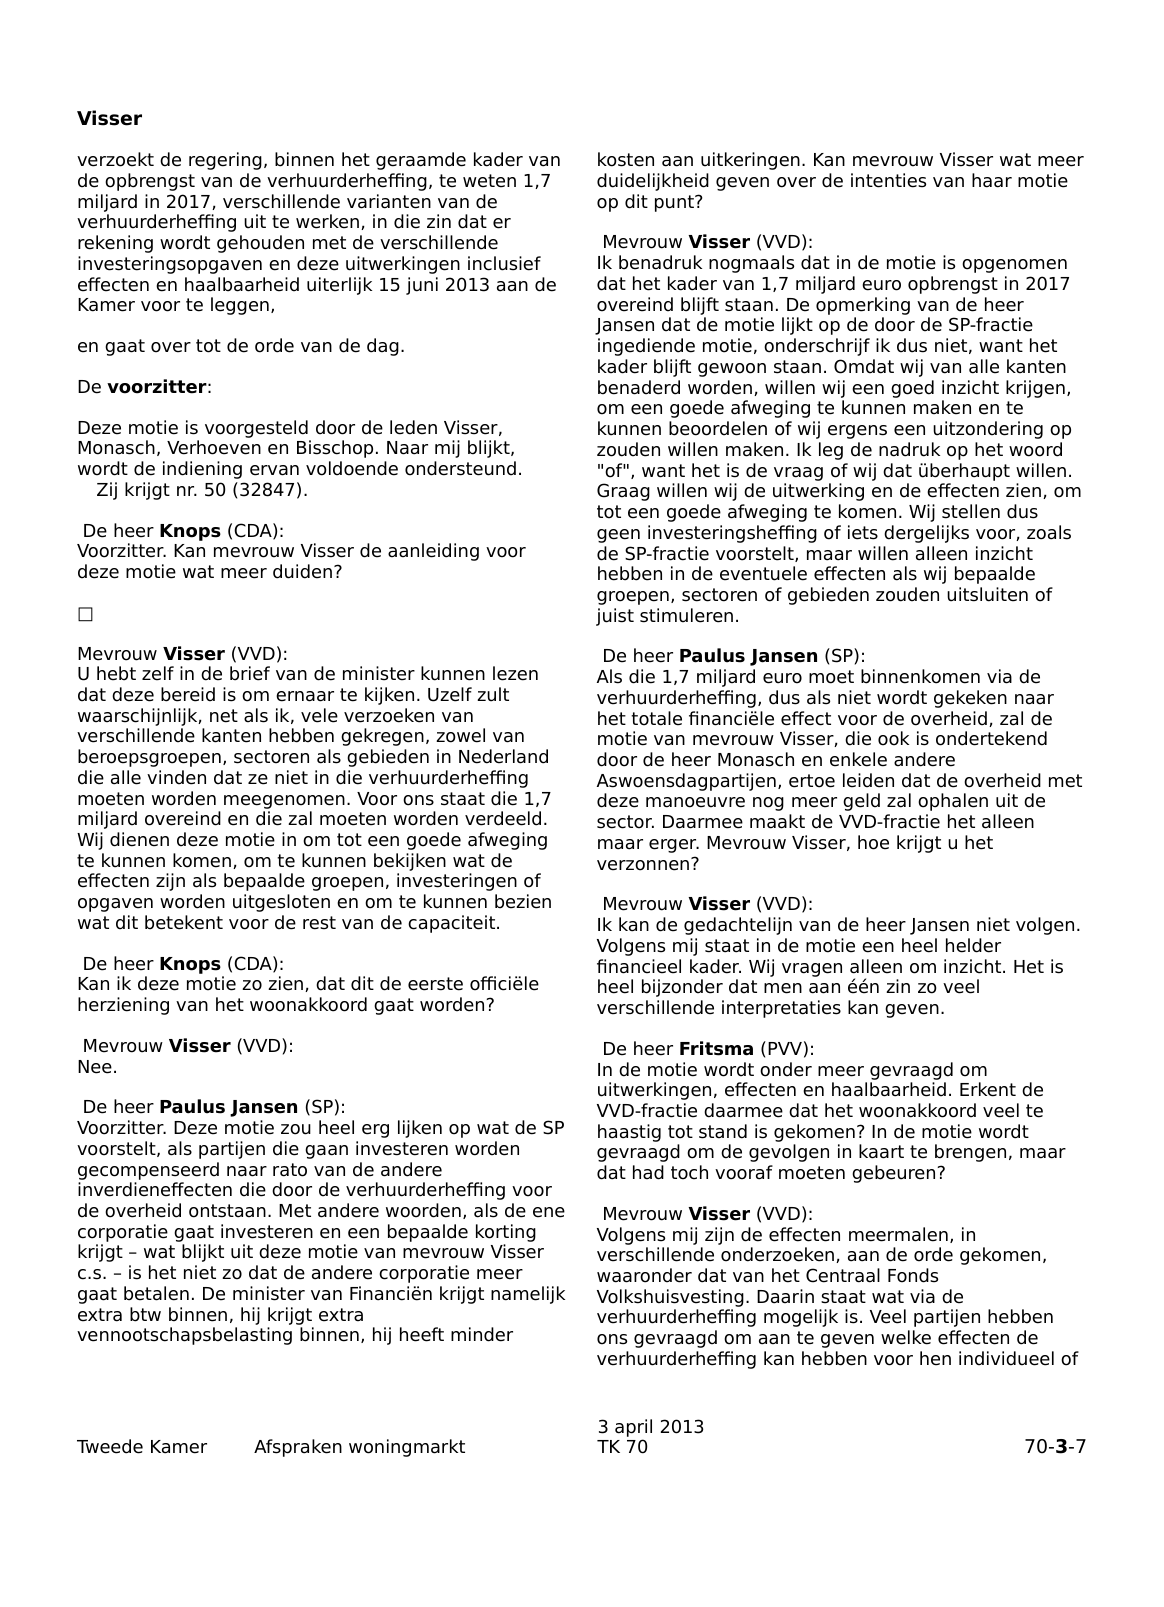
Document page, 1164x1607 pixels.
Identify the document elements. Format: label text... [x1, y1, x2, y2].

text en gaat over tot de orde van de dag. [77, 336, 567, 357]
text kosten aan uitkeringen. Kan mevrouw Visser wat meer duidelijkheid geven over de intenties van haar motie op dit punt? [596, 150, 1087, 212]
text De voorzitter: [77, 377, 567, 397]
text Mevrouw Visser (VVD): [596, 1204, 1087, 1224]
text De heer Knops (CDA): [77, 520, 567, 541]
text Volgens mij zijn de effecten meermalen, in verschillende onderzoeken, aan de orde gekomen, waaronder dat van het Centraal Fonds Volkshuisvesting. Daarin staat wat via de verhuurderheffing mogelijk is. Veel partijen hebben ons gevraagd om aan te geven welke effecten de verhuurderheffing kan hebben voor hen individueel of [596, 1224, 1087, 1369]
text De heer Paulus Jansen (SP): [596, 646, 1087, 667]
text Ik kan de gedachtelijn van de heer Jansen niet volgen. Volgens mij staat in de motie een heel helder financieel kader. Wij vragen alleen om inzicht. Het is heel bijzonder dat men aan één zin zo veel verschillende interpretaties kan geven. [596, 915, 1087, 1019]
text Nee. [77, 1056, 567, 1077]
text Voorzitter. Kan mevrouw Visser de aanleiding voor deze motie wat meer duiden? [77, 541, 567, 583]
text Mevrouw Visser (VVD): [77, 643, 567, 664]
text Mevrouw Visser (VVD): [77, 1036, 567, 1056]
text In de motie wordt onder meer gevraagd om uitwerkingen, effecten en haalbaarheid. Erkent de VVD-fractie daarmee dat het woonakkoord veel te haastig tot stand is gekomen? In de motie wordt gevraagd om de gevolgen in kaart te brengen, maar dat had toch vooraf moeten gebeuren? [596, 1059, 1087, 1184]
text Mevrouw Visser (VVD): [596, 894, 1087, 915]
text □ [77, 603, 567, 623]
text Ik benadruk nogmaals dat in de motie is opgenomen dat het kader van 1,7 miljard euro opbrengst in 2017 overeind blijft staan. De opmerking van de heer Jansen dat de motie lijkt op de door de SP-fractie ingediende motie, onderschrijf ik dus niet, want het kader blijft gewoon staan. Omdat wij van alle kanten benaderd worden, willen wij een goed inzicht krijgen, om een goede afweging te kunnen maken en te kunnen beoordelen of wij ergens een uitzondering op zouden willen maken. Ik leg de nadruk op het woord "of", want het is de vraag of wij dat überhaupt willen. Graag willen wij de uitwerking en de effecten zien, om tot een goede afweging te komen. Wij stellen dus geen investeringsheffing of iets dergelijks voor, zoals de SP-fractie voorstelt, maar willen alleen inzicht hebben in de eventuele effecten als wij bepaalde groepen, sectoren of gebieden zouden uitsluiten of juist stimuleren. [596, 253, 1087, 626]
text De heer Paulus Jansen (SP): [77, 1097, 567, 1118]
text U hebt zelf in de brief van de minister kunnen lezen dat deze bereid is om ernaar te kijken. Uzelf zult waarschijnlijk, net als ik, vele verzoeken van verschillende kanten hebben gekregen, zowel van beroepsgroepen, sectoren als gebieden in Nederland die alle vinden dat ze niet in die verhuurderheffing moeten worden meegenomen. Voor ons staat die 1,7 miljard overeind en die zal moeten worden verdeeld. Wij dienen deze motie in om tot een goede afweging te kunnen komen, om te kunnen bekijken wat de effecten zijn als bepaalde groepen, investeringen of opgaven worden uitgesloten en om te kunnen bezien wat dit betekent voor de rest van de capaciteit. [77, 664, 567, 933]
text Mevrouw Visser (VVD): [596, 232, 1087, 253]
text Zij krijgt nr. 50 (32847). [77, 480, 567, 500]
text Als die 1,7 miljard euro moet binnenkomen via de verhuurderheffing, dus als niet wordt gekeken naar het totale financiële effect voor de overheid, zal de motie van mevrouw Visser, die ook is ondertekend door de heer Monasch en enkele andere Aswoensdagpartijen, ertoe leiden dat de overheid met deze manoeuvre nog meer geld zal ophalen uit de sector. Daarmee maakt de VVD-fractie het alleen maar erger. Mevrouw Visser, hoe krijgt u het verzonnen? [596, 667, 1087, 874]
text De heer Knops (CDA): [77, 953, 567, 974]
text De heer Fritsma (PVV): [596, 1039, 1087, 1059]
text Deze motie is voorgesteld door de leden Visser, Monasch, Verhoeven en Bisschop. Naar mij blijkt, wordt de indiening ervan voldoende ondersteund. [77, 417, 567, 480]
text Kan ik deze motie zo zien, dat dit de eerste officiële herziening van het woonakkoord gaat worden? [77, 974, 567, 1016]
text Voorzitter. Deze motie zou heel erg lijken op wat de SP voorstelt, als partijen die gaan investeren worden gecompenseerd naar rato van de andere inverdieneffecten die door de verhuurderheffing voor de overheid ontstaan. Met andere woorden, als de ene corporatie gaat investeren en een bepaalde korting krijgt – wat blijkt uit deze motie van mevrouw Visser c.s. – is het niet zo dat de andere corporatie meer gaat betalen. De minister van Financiën krijgt namelijk extra btw binnen, hij krijgt extra vennootschapsbelasting binnen, hij heeft minder [77, 1118, 567, 1346]
text verzoekt de regering, binnen het geraamde kader van de opbrengst van de verhuurderheffing, te weten 1,7 miljard in 2017, verschillende varianten van de verhuurderheffing uit te werken, in die zin dat er rekening wordt gehouden met de verschillende investeringsopgaven en deze uitwerkingen inclusief effecten en haalbaarheid uiterlijk 15 juni 2013 aan de Kamer voor te leggen, [77, 150, 567, 316]
